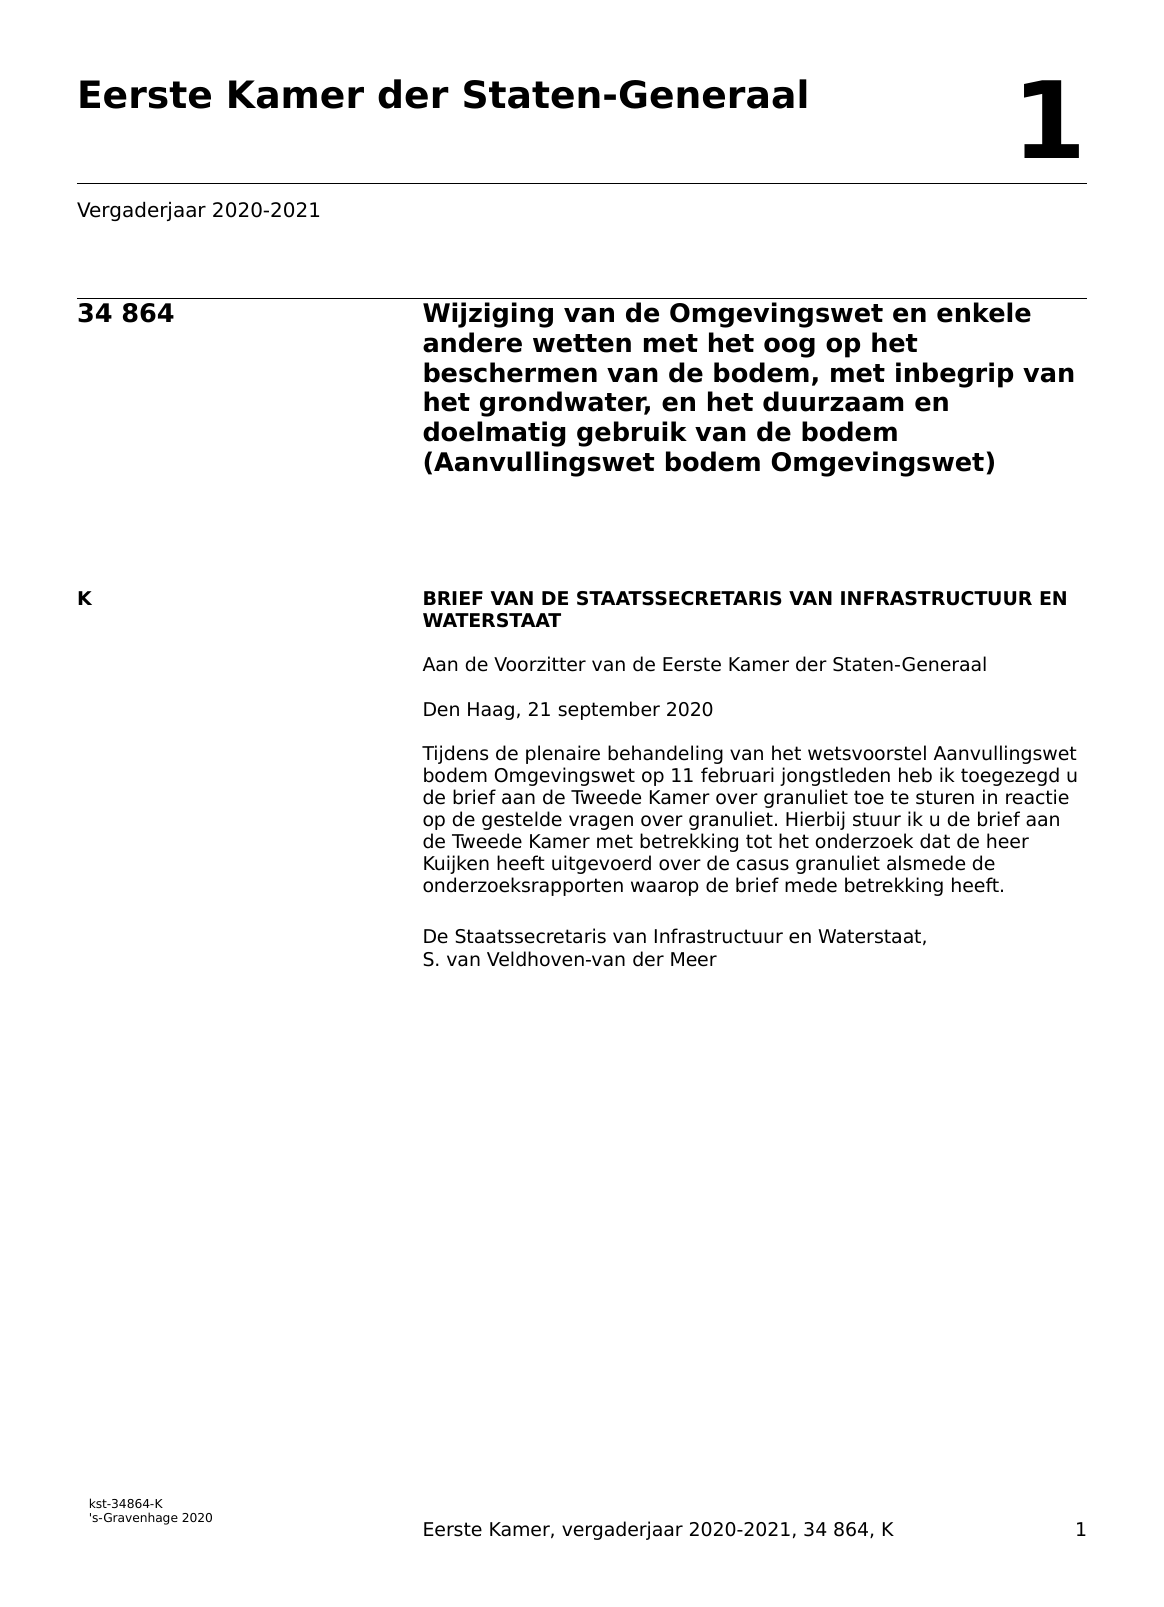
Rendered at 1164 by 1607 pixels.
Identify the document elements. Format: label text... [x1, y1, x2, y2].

table_header 1 [886, 59, 1087, 183]
text kst-34864-K [88, 1497, 323, 1511]
text De Staatssecretaris van Infrastructuur en Waterstaat, S. van Veldhoven-van der Meer [422, 926, 1087, 970]
table_header Eerste Kamer der Staten-Generaal [77, 59, 886, 183]
subtitle K BRIEF VAN DE STAATSSECRETARIS VAN INFRASTRUCTUUR EN WATERSTAAT [77, 588, 1087, 632]
text Den Haag, 21 september 2020 [422, 698, 1087, 720]
text Aan de Voorzitter van de Eerste Kamer der Staten-Generaal [422, 654, 1087, 676]
text 's-Gravenhage 2020 [88, 1511, 323, 1525]
subtitle 34 864 Wijziging van de Omgevingswet en enkele andere wetten met het oog op het beschermen van de bodem, met inbegrip van het grondwater, en het duurzaam en doelmatig gebruik van de bodem (Aanvullingswet bodem Omgevingswet) [77, 299, 1087, 477]
table_cell Vergaderjaar 2020-2021 [77, 184, 1087, 298]
text Tijdens de plenaire behandeling van het wetsvoorstel Aanvullingswet bodem Omgevingswet op 11 februari jongstleden heb ik toegezegd u de brief aan de Tweede Kamer over granuliet toe te sturen in reactie op de gestelde vragen over granuliet. Hierbij stuur ik u de brief aan de Tweede Kamer met betrekking tot het onderzoek dat de heer Kuijken heeft uitgevoerd over de casus granuliet alsmede de onderzoeksrapporten waarop de brief mede betrekking heeft. [422, 743, 1087, 896]
